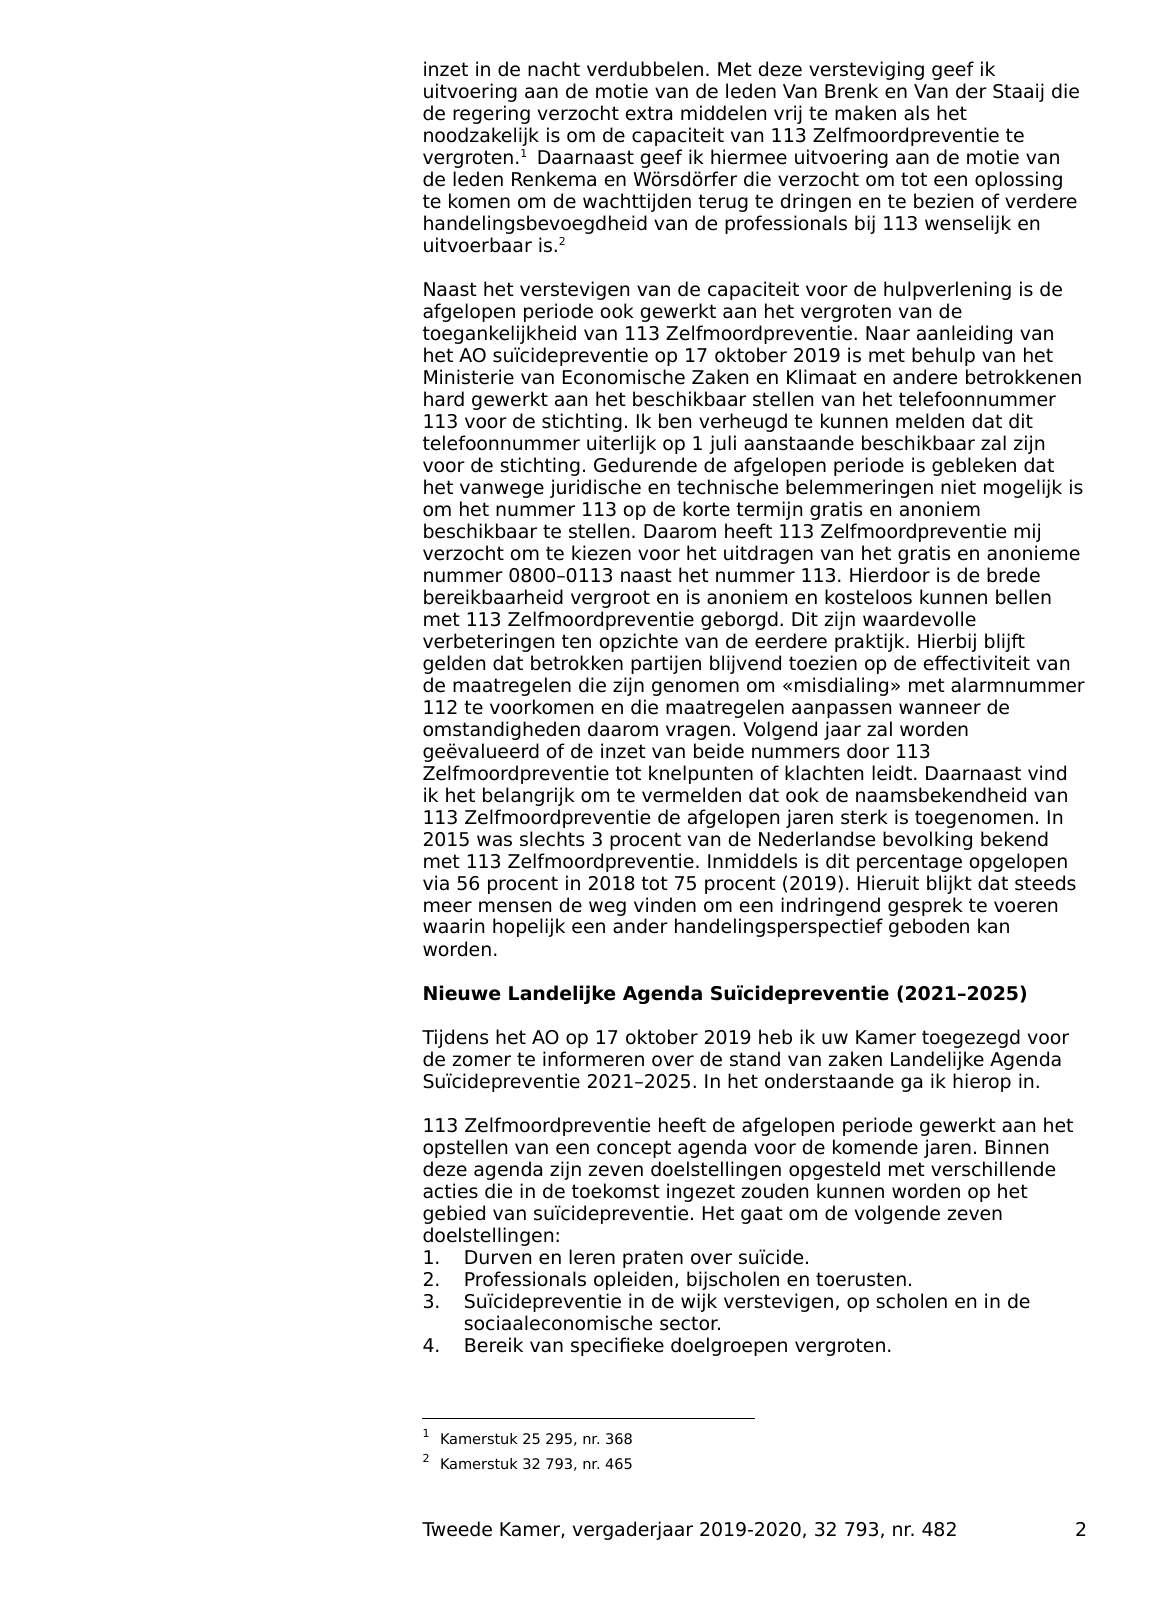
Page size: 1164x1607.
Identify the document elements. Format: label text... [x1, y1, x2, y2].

text Naast het verstevigen van de capaciteit voor de hulpverlening is de afgelopen periode ook gewerkt aan het vergroten van de toegankelijkheid van 113 Zelfmoordpreventie. Naar aanleiding van het AO suïcidepreventie op 17 oktober 2019 is met behulp van het Ministerie van Economische Zaken en Klimaat en andere betrokkenen hard gewerkt aan het beschikbaar stellen van het telefoonnummer 113 voor de stichting. Ik ben verheugd te kunnen melden dat dit telefoonnummer uiterlijk op 1 juli aanstaande beschikbaar zal zijn voor de stichting. Gedurende de afgelopen periode is gebleken dat het vanwege juridische en technische belemmeringen niet mogelijk is om het nummer 113 op de korte termijn gratis en anoniem beschikbaar te stellen. Daarom heeft 113 Zelfmoordpreventie mij verzocht om te kiezen voor het uitdragen van het gratis en anonieme nummer 0800–0113 naast het nummer 113. Hierdoor is de brede bereikbaarheid vergroot en is anoniem en kosteloos kunnen bellen met 113 Zelfmoordpreventie geborgd. Dit zijn waardevolle verbeteringen ten opzichte van de eerdere praktijk. Hierbij blijft gelden dat betrokken partijen blijvend toezien op de effectiviteit van de maatregelen die zijn genomen om «misdialing» met alarmnummer 112 te voorkomen en die maatregelen aanpassen wanneer de omstandigheden daarom vragen. Volgend jaar zal worden geëvalueerd of de inzet van beide nummers door 113 Zelfmoordpreventie tot knelpunten of klachten leidt. Daarnaast vind ik het belangrijk om te vermelden dat ook de naamsbekendheid van 113 Zelfmoordpreventie de afgelopen jaren sterk is toegenomen. In 2015 was slechts 3 procent van de Nederlandse bevolking bekend met 113 Zelfmoordpreventie. Inmiddels is dit percentage opgelopen via 56 procent in 2018 tot 75 procent (2019). Hieruit blijkt dat steeds meer mensen de weg vinden om een indringend gesprek te voeren waarin hopelijk een ander handelingsperspectief geboden kan worden. [422, 279, 1087, 960]
text 4. Bereik van specifieke doelgroepen vergroten. [422, 1335, 1087, 1357]
text 113 Zelfmoordpreventie heeft de afgelopen periode gewerkt aan het opstellen van een concept agenda voor de komende jaren. Binnen deze agenda zijn zeven doelstellingen opgesteld met verschillende acties die in de toekomst ingezet zouden kunnen worden op het gebied van suïcidepreventie. Het gaat om de volgende zeven doelstellingen: [422, 1115, 1087, 1247]
text 1. Durven en leren praten over suïcide. [422, 1247, 1087, 1269]
text 3. Suïcidepreventie in de wijk verstevigen, op scholen en in de sociaaleconomische sector. [422, 1291, 1087, 1335]
text Tijdens het AO op 17 oktober 2019 heb ik uw Kamer toegezegd voor de zomer te informeren over de stand van zaken Landelijke Agenda Suïcidepreventie 2021–2025. In het onderstaande ga ik hierop in. [422, 1027, 1087, 1093]
text Kamerstuk 25 295, nr. 368 [422, 1427, 1087, 1449]
text Kamerstuk 32 793, nr. 465 [422, 1452, 1087, 1474]
subtitle Nieuwe Landelijke Agenda Suïcidepreventie (2021–2025) [422, 983, 1087, 1004]
text inzet in de nacht verdubbelen. Met deze versteviging geef ik uitvoering aan de motie van de leden Van Brenk en Van der Staaij die de regering verzocht extra middelen vrij te maken als het noodzakelijk is om de capaciteit van 113 Zelfmoordpreventie te vergroten. Daarnaast geef ik hiermee uitvoering aan de motie van de leden Renkema en Wörsdörfer die verzocht om tot een oplossing te komen om de wachttijden terug te dringen en te bezien of verdere handelingsbevoegdheid van de professionals bij 113 wenselijk en uitvoerbaar is. [422, 59, 1087, 257]
text 2. Professionals opleiden, bijscholen en toerusten. [422, 1269, 1087, 1291]
